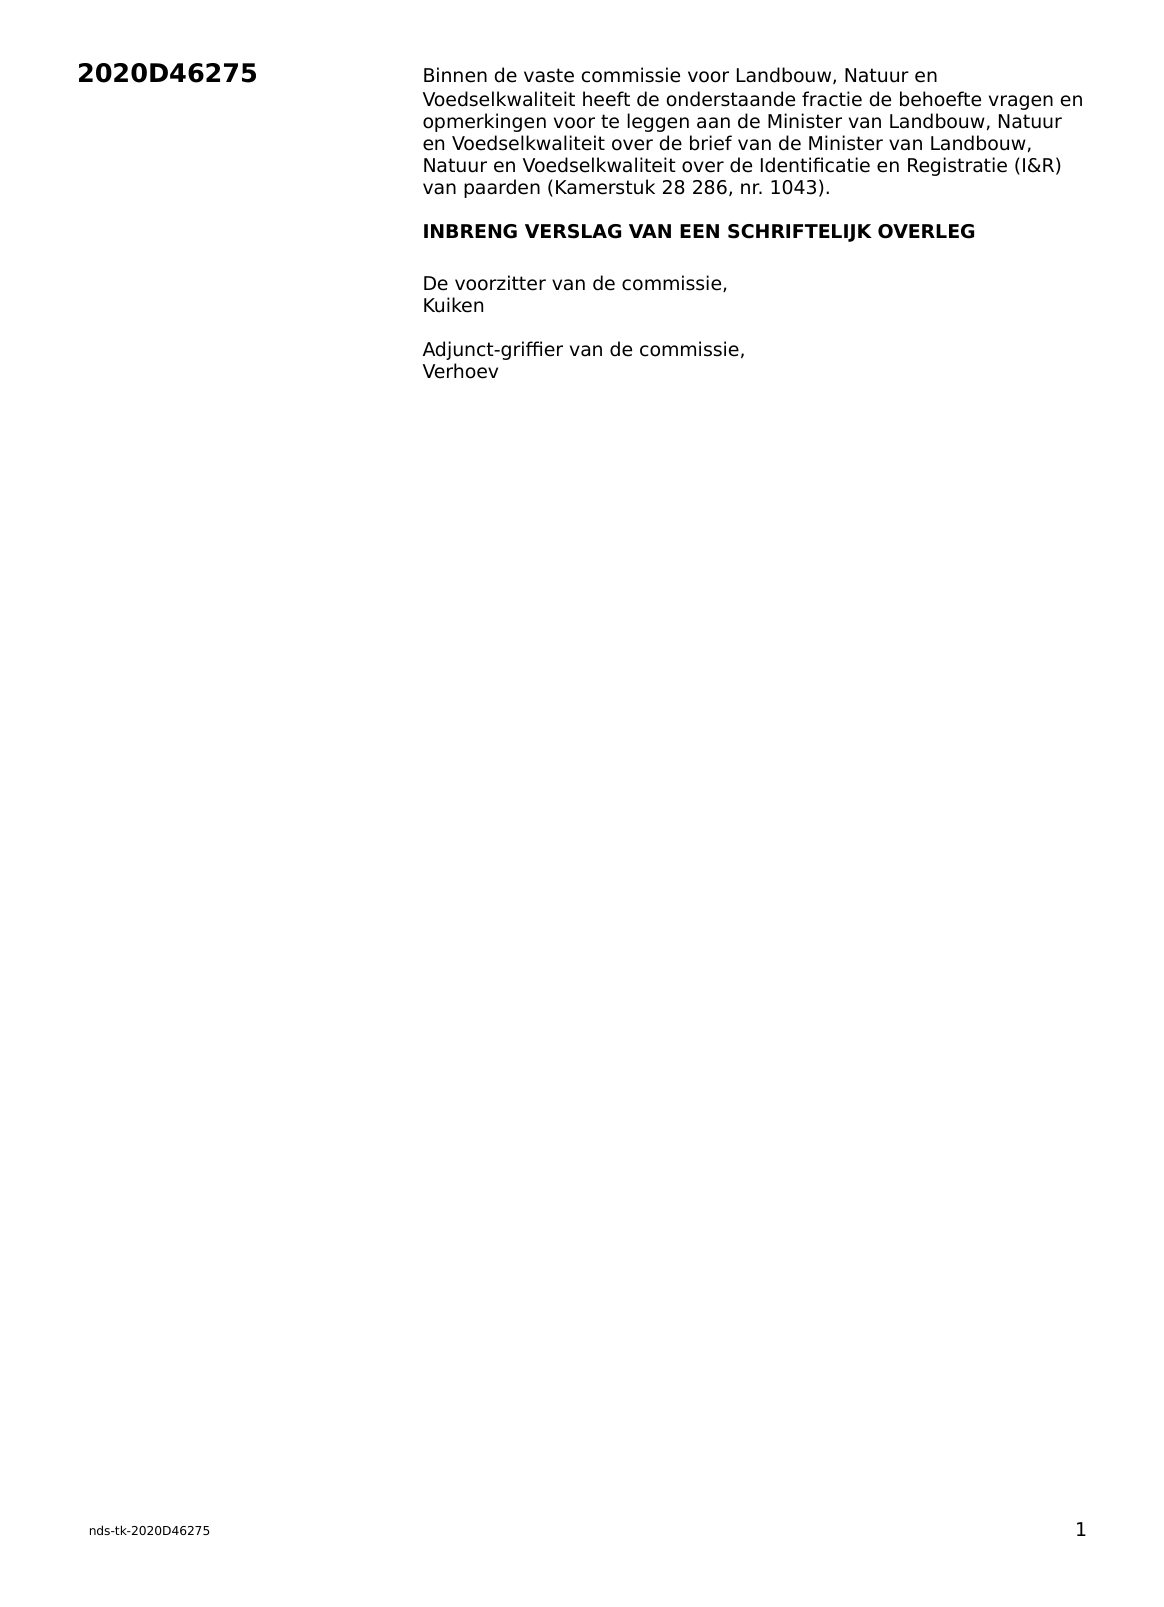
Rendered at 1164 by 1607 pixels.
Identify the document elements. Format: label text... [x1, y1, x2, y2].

text Adjunct-griffier van de commissie, Verhoev [422, 339, 1087, 383]
subtitle INBRENG VERSLAG VAN EEN SCHRIFTELIJK OVERLEG [422, 221, 1087, 243]
text De voorzitter van de commissie, Kuiken [422, 273, 1087, 317]
text 2020D46275 Binnen de vaste commissie voor Landbouw, Natuur en Voedselkwaliteit heeft de onderstaande fractie de behoefte vragen en opmerkingen voor te leggen aan de Minister van Landbouw, Natuur en Voedselkwaliteit over de brief van de Minister van Landbouw, Natuur en Voedselkwaliteit over de Identificatie en Registratie (I&R) van paarden (Kamerstuk 28 286, nr. 1043). [77, 59, 1087, 199]
text nds-tk-2020D46275 [88, 1524, 323, 1538]
